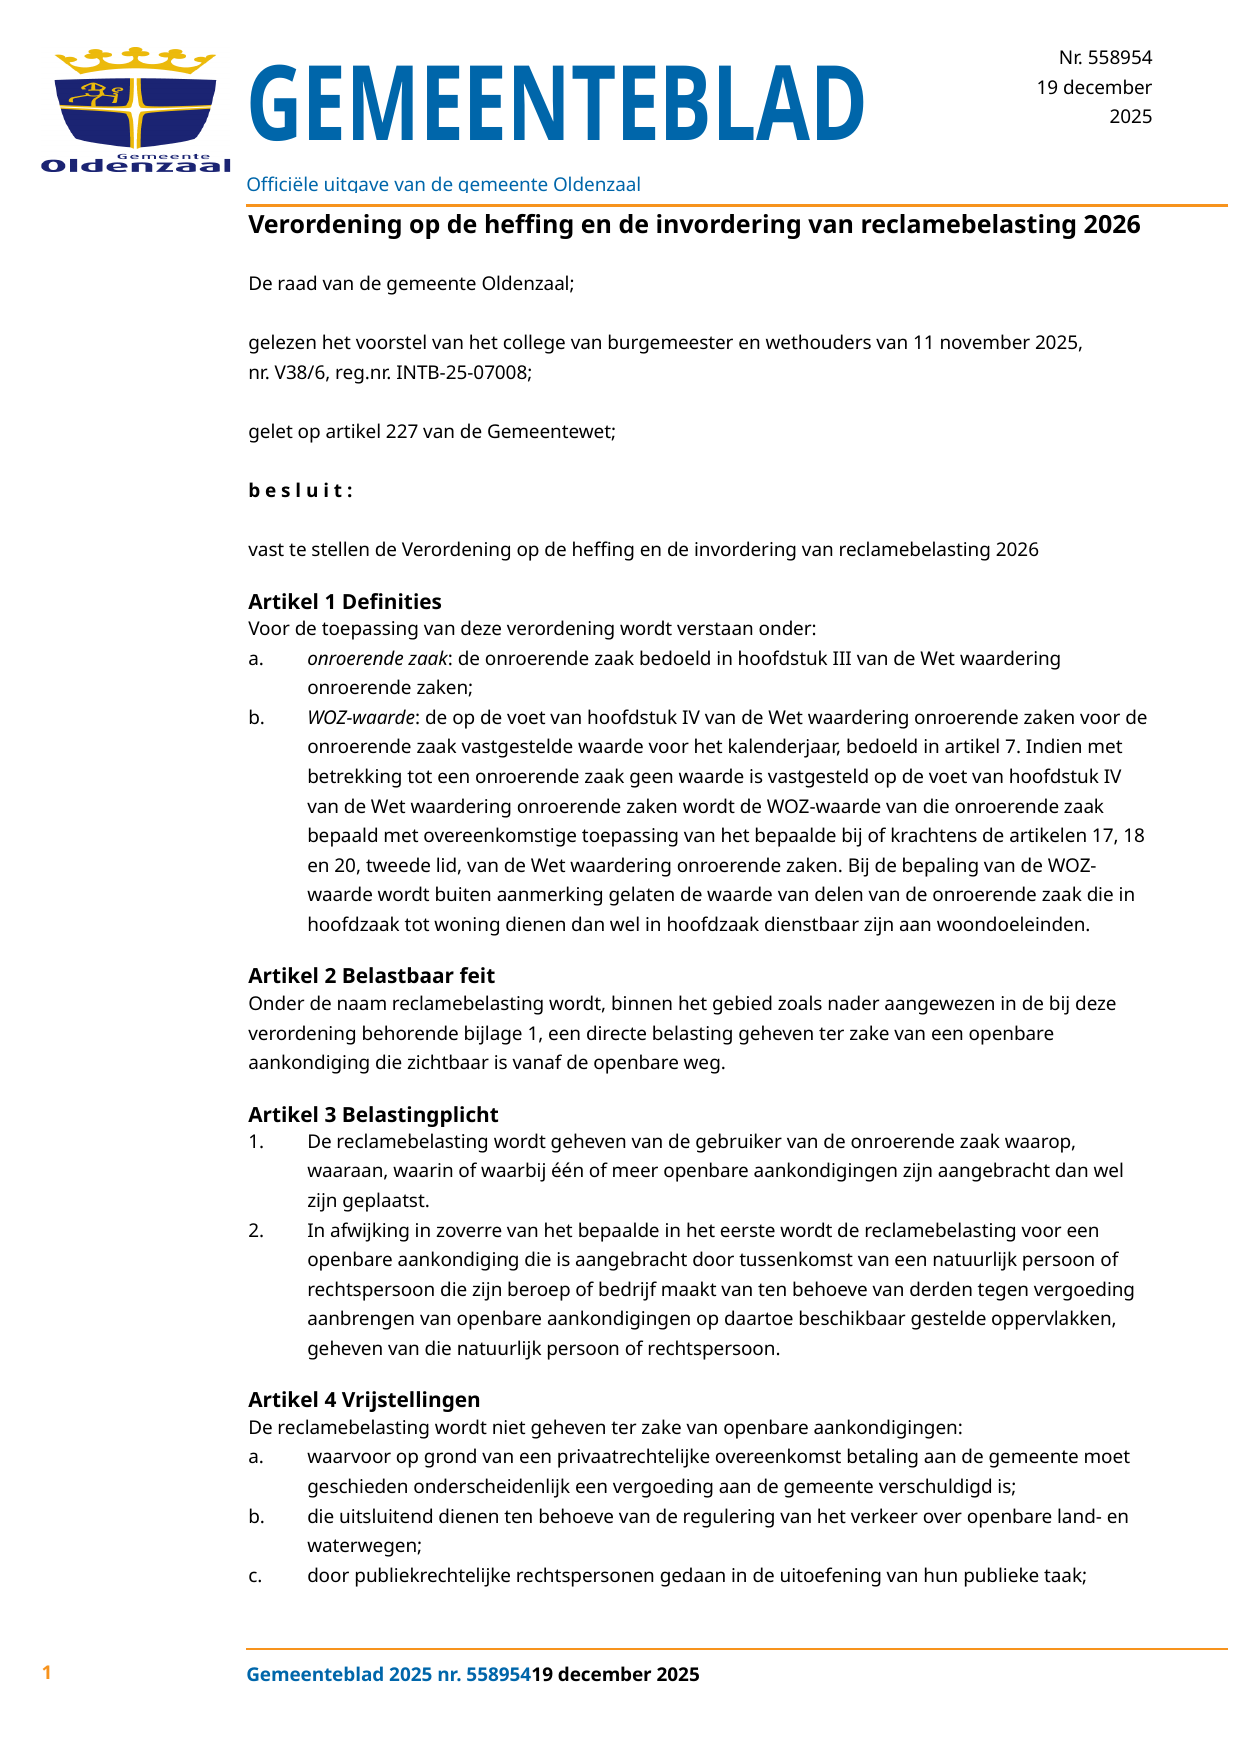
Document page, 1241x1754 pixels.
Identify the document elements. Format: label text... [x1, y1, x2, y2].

list WOZ-waarde: de op de voet van hoofdstuk IV van de Wet waardering onroerende zaken voor de onroerende zaak vastgestelde waarde voor het kalenderjaar, bedoeld in artikel 7. Indien met betrekking tot een onroerende zaak geen waarde is vastgesteld op de voet van hoofdstuk IV van de Wet waardering onroerende zaken wordt de WOZ-waarde van die onroerende zaak bepaald met overeenkomstige toepassing van het bepaalde bij of krachtens de artikelen 17, 18 en 20, tweede lid, van de Wet waardering onroerende zaken. Bij de bepaling van de WOZ-waarde wordt buiten aanmerking gelaten de waarde van delen van de onroerende zaak die in hoofdzaak tot woning dienen dan wel in hoofdzaak dienstbaar zijn aan woondoeleinden. [248, 704, 1152, 937]
text De raad van de gemeente Oldenzaal; [248, 270, 1152, 296]
list onroerende zaak: de onroerende zaak bedoeld in hoofdstuk III van de Wet waardering onroerende zaken; [248, 645, 1152, 700]
text De reclamebelasting wordt niet geheven ter zake van openbare aankondigingen: [248, 1414, 1152, 1440]
text Voor de toepassing van deze verordening wordt verstaan onder: [248, 615, 1152, 641]
text gelezen het voorstel van het college van burgemeester en wethouders van 11 november 2025, [248, 329, 1152, 355]
picture [41, 47, 231, 172]
text gelet op artikel 227 van de Gemeentewet; [248, 418, 1152, 444]
text b e s l u i t : [248, 477, 1152, 503]
list De reclamebelasting wordt geheven van de gebruiker van de onroerende zaak waarop, waaraan, waarin of waarbij één of meer openbare aankondigingen zijn aangebracht dan wel zijn geplaatst. [248, 1128, 1152, 1213]
text Artikel 4 Vrijstellingen [248, 1386, 1152, 1414]
text Artikel 1 Definities [248, 587, 1152, 615]
text Artikel 2 Belastbaar feit [248, 962, 1152, 990]
text nr. V38/6, reg.nr. INTB-25-07008; [248, 359, 1152, 385]
list waarvoor op grond van een privaatrechtelijke overeenkomst betaling aan de gemeente moet geschieden onderscheidenlijk een vergoeding aan de gemeente verschuldigd is; [248, 1444, 1152, 1499]
text Verordening op de heffing en de invordering van reclamebelasting 2026 [248, 207, 1152, 241]
text vast te stellen de Verordening op de heffing en de invordering van reclamebelasting 2026 [248, 537, 1152, 562]
list die uitsluitend dienen ten behoeve van de regulering van het verkeer over openbare land- en waterwegen; [248, 1503, 1152, 1558]
text Artikel 3 Belastingplicht [248, 1100, 1152, 1128]
list door publiekrechtelijke rechtspersonen gedaan in de uitoefening van hun publieke taak; [248, 1562, 1152, 1588]
text Onder de naam reclamebelasting wordt, binnen het gebied zoals nader aangewezen in de bij deze verordening behorende bijlage 1, een directe belasting geheven ter zake van een openbare aankondiging die zichtbaar is vanaf de openbare weg. [248, 990, 1152, 1075]
list In afwijking in zoverre van het bepaalde in het eerste wordt de reclamebelasting voor een openbare aankondiging die is aangebracht door tussenkomst van een natuurlijk persoon of rechtspersoon die zijn beroep of bedrijf maakt van ten behoeve van derden tegen vergoeding aanbrengen van openbare aankondigingen op daartoe beschikbaar gestelde oppervlakken, geheven van die natuurlijk persoon of rechtspersoon. [248, 1217, 1152, 1361]
